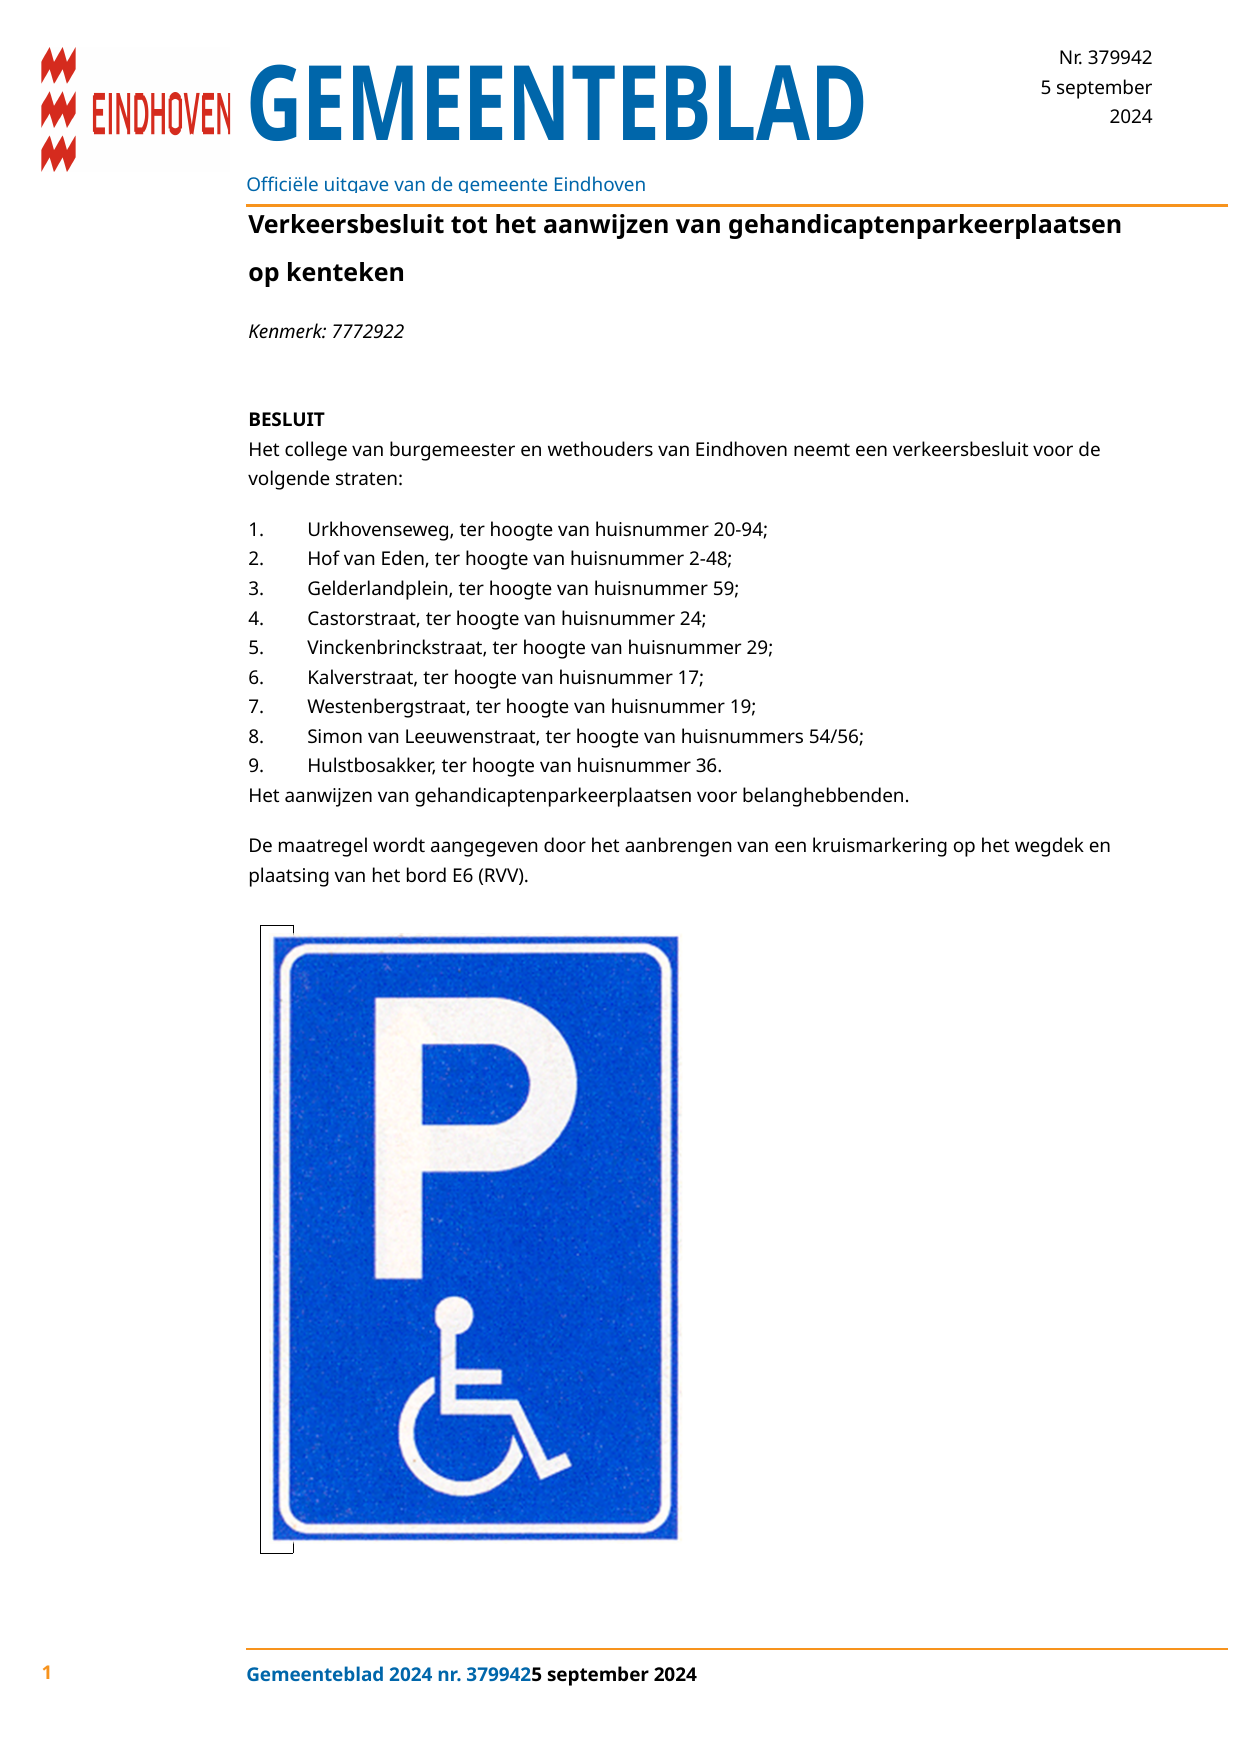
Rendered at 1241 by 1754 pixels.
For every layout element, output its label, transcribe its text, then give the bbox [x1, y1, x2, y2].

text BESLUIT [248, 406, 1152, 432]
list Castorstraat, ter hoogte van huisnummer 24; [248, 605, 1152, 630]
list Simon van Leeuwenstraat, ter hoogte van huisnummers 54/56; [248, 723, 1152, 749]
text Kenmerk: 7772922 [248, 318, 1152, 344]
list Kalverstraat, ter hoogte van huisnummer 17; [248, 664, 1152, 689]
list Westenbergstraat, ter hoogte van huisnummer 19; [248, 693, 1152, 719]
list Hof van Eden, ter hoogte van huisnummer 2-48; [248, 546, 1152, 571]
list Vinckenbrinckstraat, ter hoogte van huisnummer 29; [248, 634, 1152, 660]
text Verkeersbesluit tot het aanwijzen van gehandicaptenparkeerplaatsen op kenteken [248, 207, 1152, 288]
text Het aanwijzen van gehandicaptenparkeerplaatsen voor belanghebbenden. [248, 782, 1152, 808]
list Urkhovenseweg, ter hoogte van huisnummer 20-94; [248, 516, 1152, 542]
list Gelderlandplein, ter hoogte van huisnummer 59; [248, 575, 1152, 601]
text De maatregel wordt aangegeven door het aanbrengen van een kruismarkering op het wegdek en plaatsing van het bord E6 (RVV). [248, 833, 1152, 888]
picture [41, 47, 231, 172]
list Hulstbosakker, ter hoogte van huisnummer 36. [248, 753, 1152, 778]
text Het college van burgemeester en wethouders van Eindhoven neemt een verkeersbesluit voor de volgende straten: [248, 436, 1152, 491]
picture [268, 933, 683, 1544]
